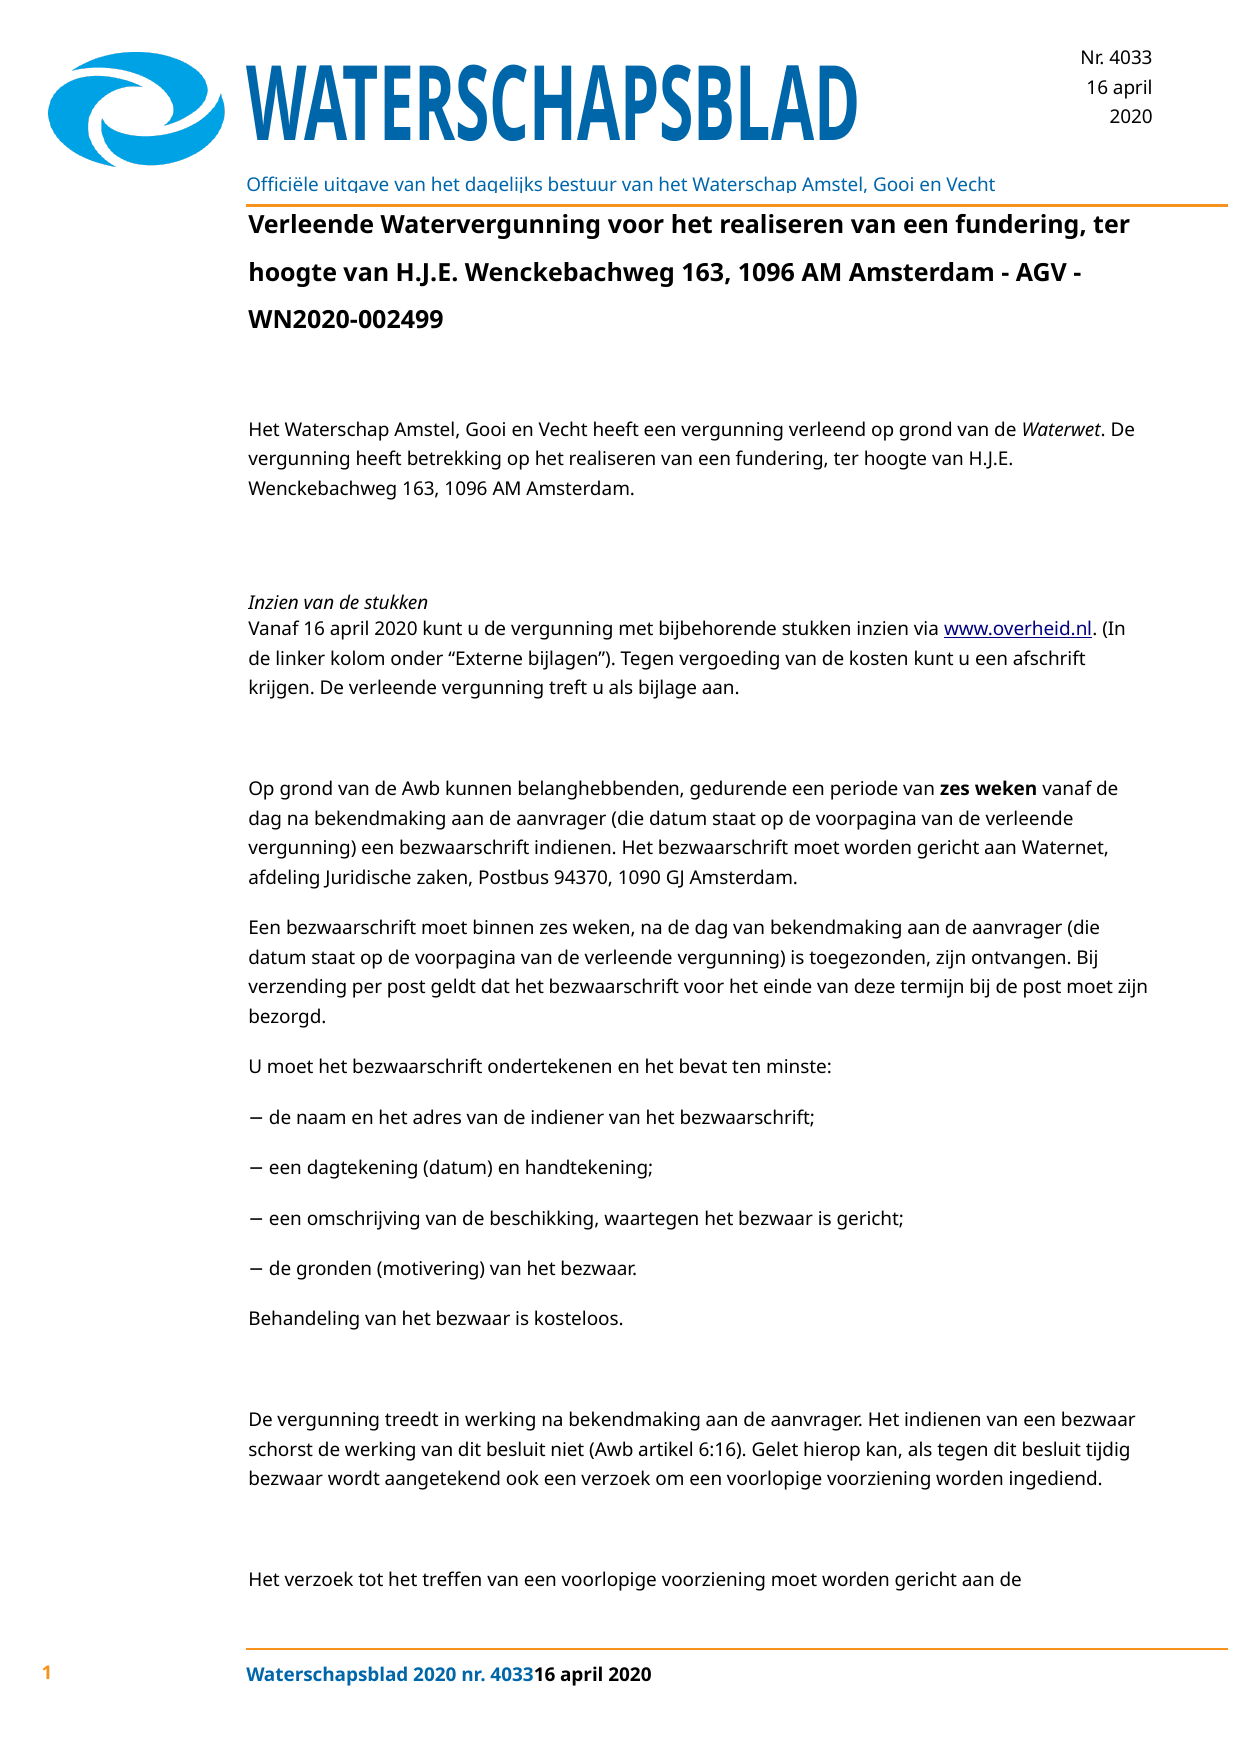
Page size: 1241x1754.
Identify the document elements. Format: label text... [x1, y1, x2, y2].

picture [41, 47, 231, 172]
text U moet het bezwaarschrift ondertekenen en het bevat ten minste: [248, 1053, 1152, 1079]
text Vanaf 16 april 2020 kunt u de vergunning met bijbehorende stukken inzien via www.overheid.nl. (In de linker kolom onder “Externe bijlagen”). Tegen vergoeding van de kosten kunt u een afschrift krijgen. De verleende vergunning treft u als bijlage aan. [248, 615, 1152, 700]
text Het verzoek tot het treffen van een voorlopige voorziening moet worden gericht aan de [248, 1566, 1152, 1592]
text Het Waterschap Amstel, Gooi en Vecht heeft een vergunning verleend op grond van de Waterwet. De vergunning heeft betrekking op het realiseren van een fundering, ter hoogte van H.J.E. Wenckebachweg 163, 1096 AM Amsterdam. [248, 416, 1152, 501]
text Inzien van de stukken [248, 589, 1152, 615]
text Behandeling van het bezwaar is kosteloos. [248, 1306, 1152, 1331]
text Op grond van de Awb kunnen belanghebbenden, gedurende een periode van zes weken vanaf de dag na bekendmaking aan de aanvrager (die datum staat op de voorpagina van de verleende vergunning) een bezwaarschrift indienen. Het bezwaarschrift moet worden gericht aan Waternet, afdeling Juridische zaken, Postbus 94370, 1090 GJ Amsterdam. [248, 775, 1152, 890]
text − de naam en het adres van de indiener van het bezwaarschrift; [248, 1104, 1152, 1130]
text − een dagtekening (datum) en handtekening; [248, 1154, 1152, 1180]
text De vergunning treedt in werking na bekendmaking aan de aanvrager. Het indienen van een bezwaar schorst de werking van dit besluit niet (Awb artikel 6:16). Gelet hierop kan, als tegen dit besluit tijdig bezwaar wordt aangetekend ook een verzoek om een voorlopige voorziening worden ingediend. [248, 1406, 1152, 1491]
text − een omschrijving van de beschikking, waartegen het bezwaar is gericht; [248, 1205, 1152, 1231]
text Een bezwaarschrift moet binnen zes weken, na de dag van bekendmaking aan de aanvrager (die datum staat op de voorpagina van de verleende vergunning) is toegezonden, zijn ontvangen. Bij verzending per post geldt dat het bezwaarschrift voor het einde van deze termijn bij de post moet zijn bezorgd. [248, 914, 1152, 1029]
text Verleende Watervergunning voor het realiseren van een fundering, ter hoogte van H.J.E. Wenckebachweg 163, 1096 AM Amsterdam - AGV - WN2020-002499 [248, 207, 1152, 336]
text − de gronden (motivering) van het bezwaar. [248, 1255, 1152, 1281]
